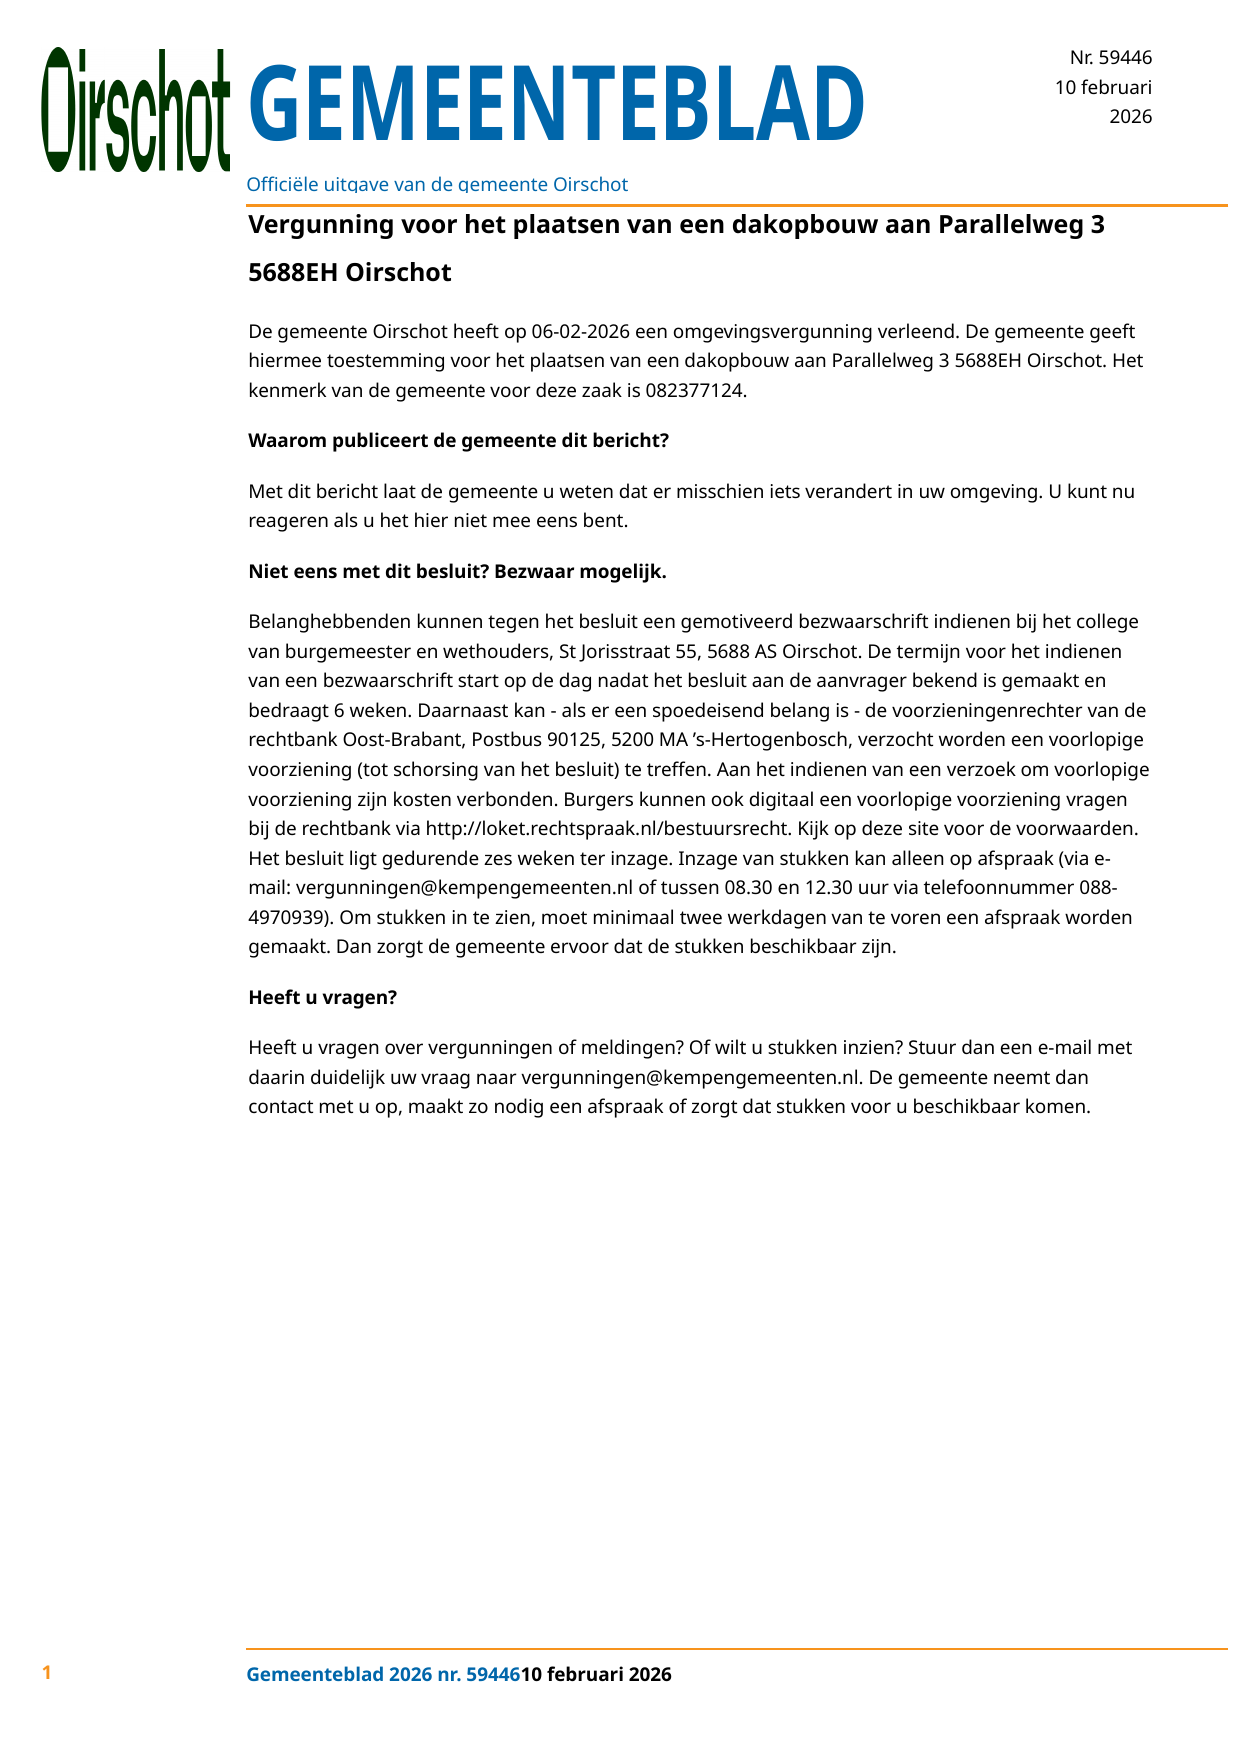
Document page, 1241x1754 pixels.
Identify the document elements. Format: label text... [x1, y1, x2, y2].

text Waarom publiceert de gemeente dit bericht? [248, 427, 1152, 453]
text Niet eens met dit besluit? Bezwaar mogelijk. [248, 558, 1152, 584]
text Heeft u vragen? [248, 984, 1152, 1010]
picture [41, 47, 231, 172]
text Met dit bericht laat de gemeente u weten dat er misschien iets verandert in uw omgeving. U kunt nu reageren als u het hier niet mee eens bent. [248, 478, 1152, 533]
text De gemeente Oirschot heeft op 06-02-2026 een omgevingsvergunning verleend. De gemeente geeft hiermee toestemming voor het plaatsen van een dakopbouw aan Parallelweg 3 5688EH Oirschot. Het kenmerk van de gemeente voor deze zaak is 082377124. [248, 318, 1152, 403]
text Belanghebbenden kunnen tegen het besluit een gemotiveerd bezwaarschrift indienen bij het college van burgemeester en wethouders, St Jorisstraat 55, 5688 AS Oirschot. De termijn voor het indienen van een bezwaarschrift start op de dag nadat het besluit aan de aanvrager bekend is gemaakt en bedraagt 6 weken. Daarnaast kan - als er een spoedeisend belang is - de voorzieningenrechter van de rechtbank Oost-Brabant, Postbus 90125, 5200 MA ’s-Hertogenbosch, verzocht worden een voorlopige voorziening (tot schorsing van het besluit) te treffen. Aan het indienen van een verzoek om voorlopige voorziening zijn kosten verbonden. Burgers kunnen ook digitaal een voorlopige voorziening vragen bij de rechtbank via http://loket.rechtspraak.nl/bestuursrecht. Kijk op deze site voor de voorwaarden. Het besluit ligt gedurende zes weken ter inzage. Inzage van stukken kan alleen op afspraak (via e-mail: vergunningen@kempengemeenten.nl of tussen 08.30 en 12.30 uur via telefoonnummer 088-4970939). Om stukken in te zien, moet minimaal twee werkdagen van te voren een afspraak worden gemaakt. Dan zorgt de gemeente ervoor dat de stukken beschikbaar zijn. [248, 608, 1152, 959]
text Vergunning voor het plaatsen van een dakopbouw aan Parallelweg 3 5688EH Oirschot [248, 207, 1152, 288]
text Heeft u vragen over vergunningen of meldingen? Of wilt u stukken inzien? Stuur dan een e-mail met daarin duidelijk uw vraag naar vergunningen@kempengemeenten.nl. De gemeente neemt dan contact met u op, maakt zo nodig een afspraak of zorgt dat stukken voor u beschikbaar komen. [248, 1034, 1152, 1119]
